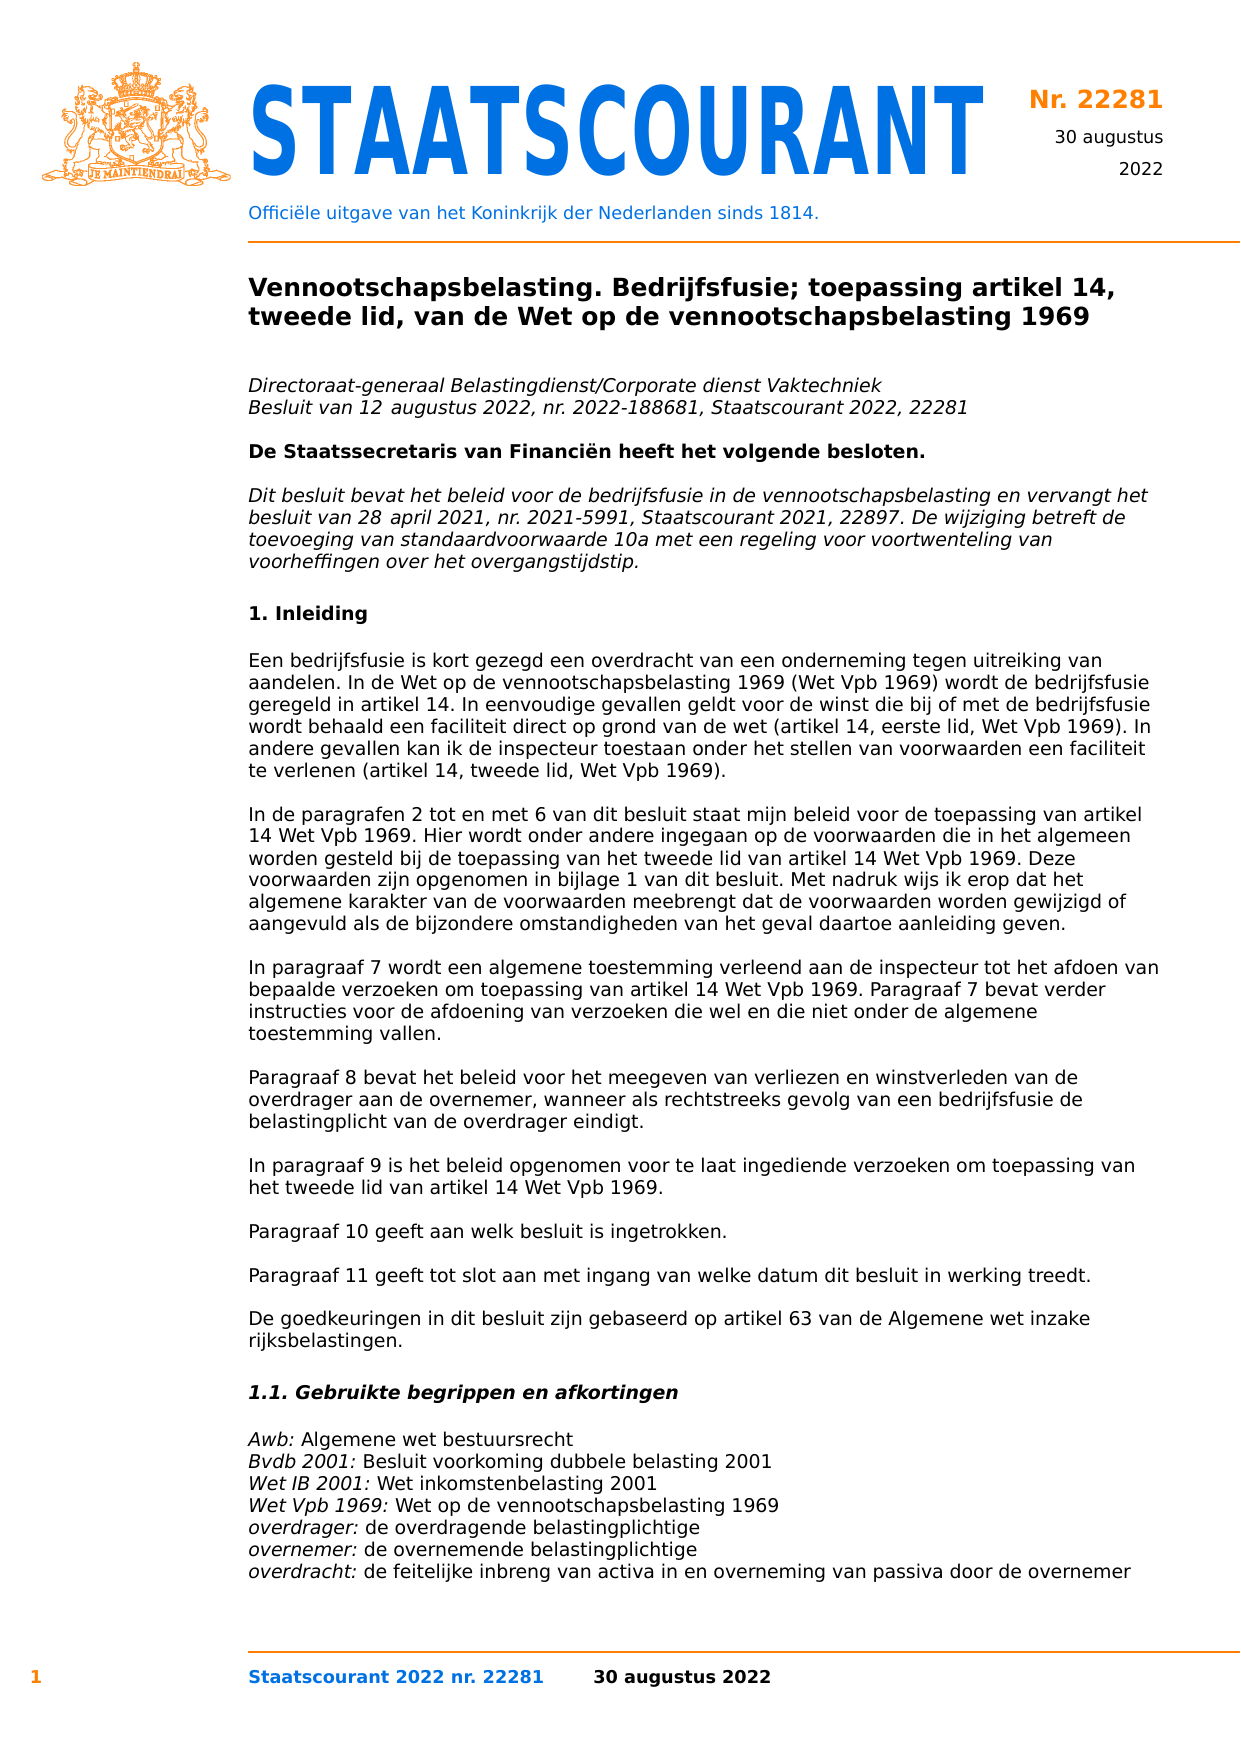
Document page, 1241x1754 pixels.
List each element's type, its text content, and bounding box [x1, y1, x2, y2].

text Besluit van 12 augustus 2022, nr. 2022-188681, Staatscourant 2022, 22281 [248, 397, 1163, 419]
subtitle 1. Inleiding [248, 603, 1163, 625]
table_cell 30 augustus [998, 121, 1240, 153]
text In de paragrafen 2 tot en met 6 van dit besluit staat mijn beleid voor de toepassing van artikel 14 Wet Vpb 1969. Hier wordt onder andere ingegaan op de voorwaarden die in het algemeen worden gesteld bij de toepassing van het tweede lid van artikel 14 Wet Vpb 1969. Deze voorwaarden zijn opgenomen in bijlage 1 van dit besluit. Met nadruk wijs ik erop dat het algemene karakter van de voorwaarden meebrengt dat de voorwaarden worden gewijzigd of aangevuld als de bijzondere omstandigheden van het geval daartoe aanleiding geven. [248, 803, 1163, 935]
picture [41, 62, 231, 186]
text Dit besluit bevat het beleid voor de bedrijfsfusie in de vennootschapsbelasting en vervangt het besluit van 28 april 2021, nr. 2021-5991, Staatscourant 2021, 22897. De wijziging betreft de toevoeging van standaardvoorwaarde 10a met een regeling voor voortwenteling van voorheffingen over het overgangstijdstip. [248, 485, 1163, 573]
table_cell Officiële uitgave van het Koninkrijk der Nederlanden sinds 1814. [248, 203, 1240, 241]
text Awb: Algemene wet bestuursrecht [248, 1429, 1163, 1451]
text Wet IB 2001: Wet inkomstenbelasting 2001 [248, 1473, 1163, 1495]
text overdracht: de feitelijke inbreng van activa in en overneming van passiva door de overnemer [248, 1561, 1163, 1583]
text Paragraaf 8 bevat het beleid voor het meegeven van verliezen en winstverleden van de overdrager aan de overnemer, wanneer als rechtstreeks gevolg van een bedrijfsfusie de belastingplicht van de overdrager eindigt. [248, 1067, 1163, 1133]
text In paragraaf 7 wordt een algemene toestemming verleend aan de inspecteur tot het afdoen van bepaalde verzoeken om toepassing van artikel 14 Wet Vpb 1969. Paragraaf 7 bevat verder instructies voor de afdoening van verzoeken die wel en die niet onder de algemene toestemming vallen. [248, 957, 1163, 1045]
text Wet Vpb 1969: Wet op de vennootschapsbelasting 1969 [248, 1495, 1163, 1517]
table_header STAATSCOURANT [248, 62, 998, 203]
text De Staatssecretaris van Financiën heeft het volgende besloten. [248, 441, 1163, 463]
text overnemer: de overnemende belastingplichtige [248, 1539, 1163, 1561]
text overdrager: de overdragende belastingplichtige [248, 1517, 1163, 1539]
text Directoraat-generaal Belastingdienst/Corporate dienst Vaktechniek [248, 375, 1163, 397]
text Een bedrijfsfusie is kort gezegd een overdracht van een onderneming tegen uitreiking van aandelen. In de Wet op de vennootschapsbelasting 1969 (Wet Vpb 1969) wordt de bedrijfsfusie geregeld in artikel 14. In eenvoudige gevallen geldt voor de winst die bij of met de bedrijfsfusie wordt behaald een faciliteit direct op grond van de wet (artikel 14, eerste lid, Wet Vpb 1969). In andere gevallen kan ik de inspecteur toestaan onder het stellen van voorwaarden een faciliteit te verlenen (artikel 14, tweede lid, Wet Vpb 1969). [248, 650, 1163, 782]
text In paragraaf 9 is het beleid opgenomen voor te laat ingediende verzoeken om toepassing van het tweede lid van artikel 14 Wet Vpb 1969. [248, 1155, 1163, 1199]
table_header Nr. 22281 [998, 62, 1240, 121]
subtitle 1.1. Gebruikte begrippen en afkortingen [248, 1382, 1163, 1404]
table_header [25, 62, 248, 241]
text Bvdb 2001: Besluit voorkoming dubbele belasting 2001 [248, 1451, 1163, 1473]
text Paragraaf 11 geeft tot slot aan met ingang van welke datum dit besluit in werking treedt. [248, 1264, 1163, 1286]
table_cell 2022 [998, 153, 1240, 203]
text De goedkeuringen in dit besluit zijn gebaseerd op artikel 63 van de Algemene wet inzake rijksbelastingen. [248, 1308, 1163, 1352]
subtitle Vennootschapsbelasting. Bedrijfsfusie; toepassing artikel 14, tweede lid, van de Wet op de vennootschapsbelasting 1969 [248, 273, 1163, 331]
text Paragraaf 10 geeft aan welk besluit is ingetrokken. [248, 1221, 1163, 1243]
